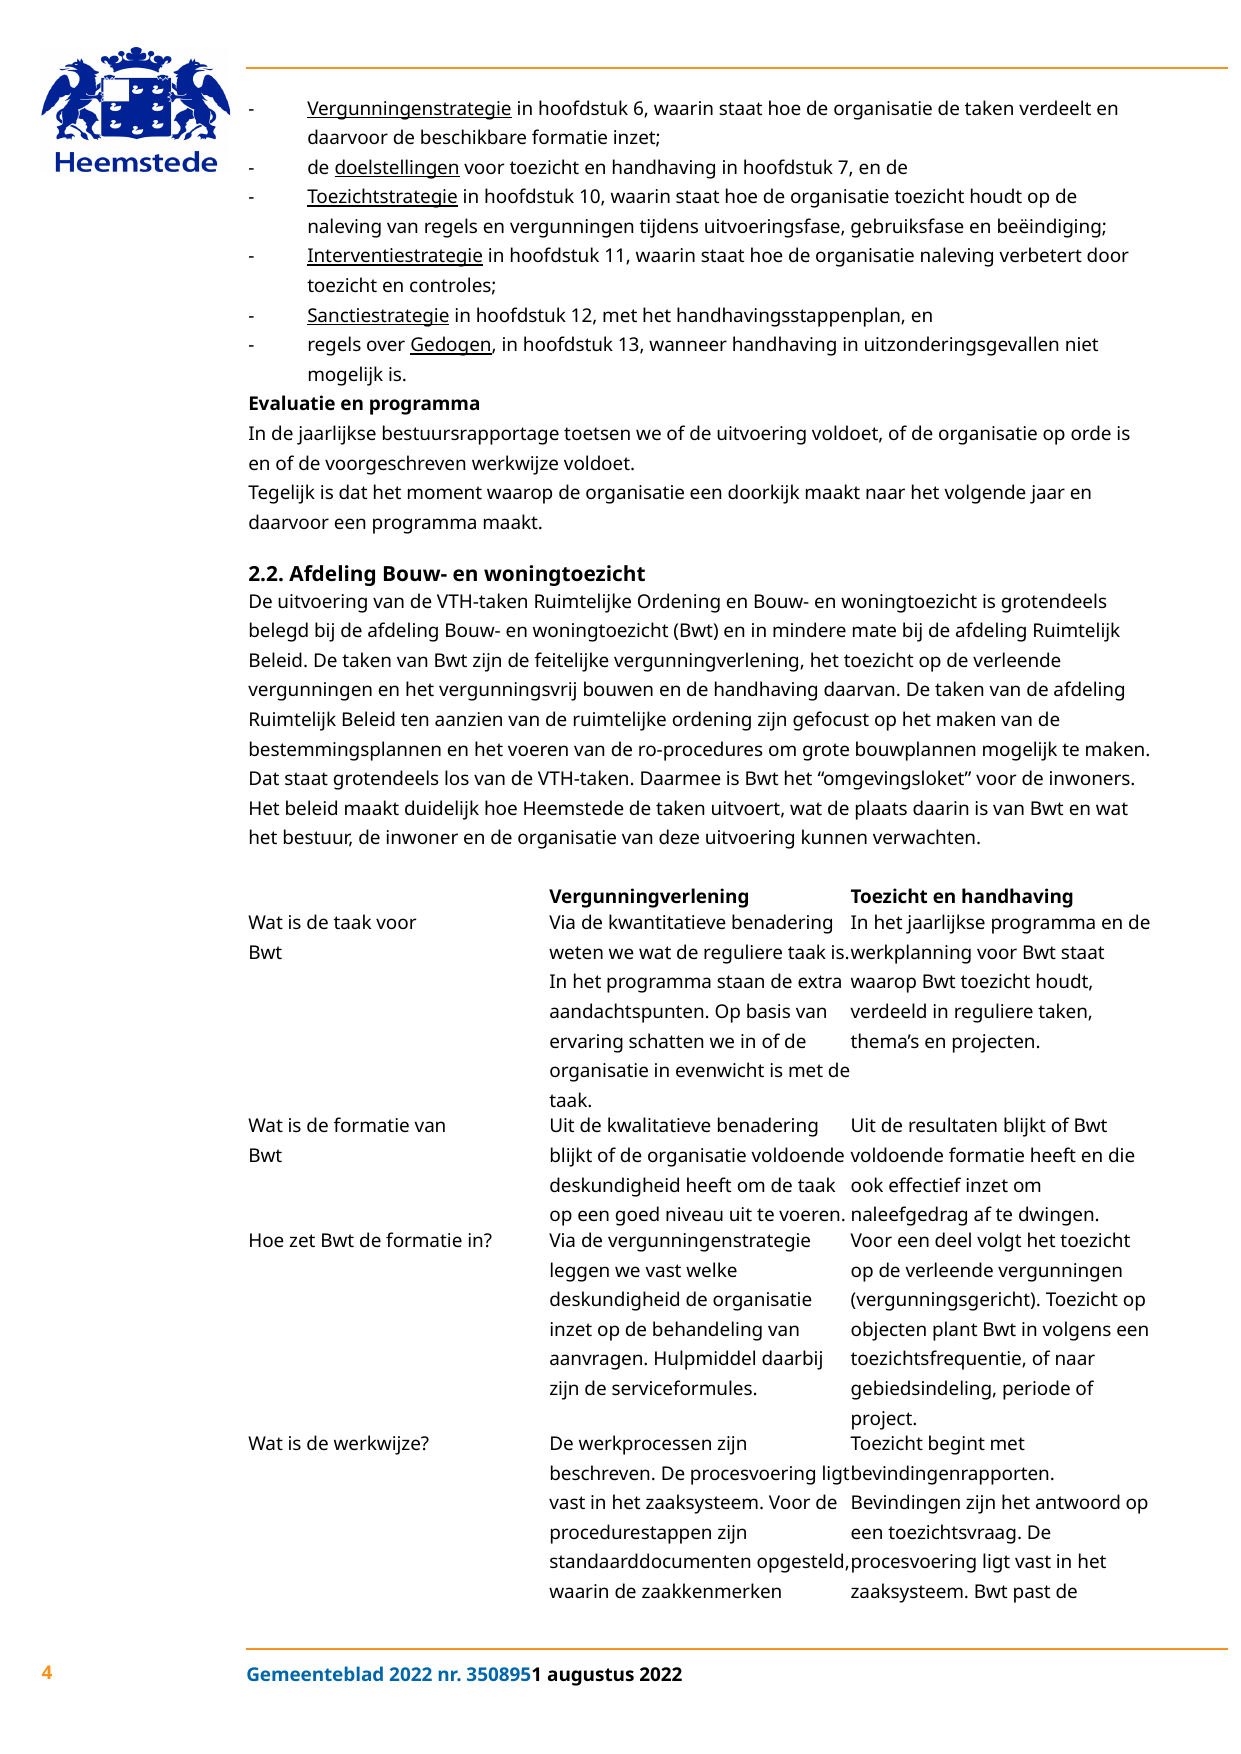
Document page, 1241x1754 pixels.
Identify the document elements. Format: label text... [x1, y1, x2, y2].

table_cell Wat is de taak voor Bwt [248, 910, 549, 1113]
table_cell Toezicht begint met bevindingenrapporten. Bevindingen zijn het antwoord op een toezichtsvraag. De procesvoering ligt vast in het zaaksysteem. Bwt past de [850, 1430, 1152, 1604]
list Interventiestrategie in hoofdstuk 11, waarin staat hoe de organisatie naleving verbetert door toezicht en controles; [248, 243, 1152, 298]
table_cell In het jaarlijkse programma en de werkplanning voor Bwt staat waarop Bwt toezicht houdt, verdeeld in reguliere taken, thema’s en projecten. [850, 910, 1152, 1113]
table_cell Hoe zet Bwt de formatie in? [248, 1227, 549, 1430]
list de doelstellingen voor toezicht en handhaving in hoofdstuk 7, en de [248, 154, 1152, 180]
table_header Toezicht en handhaving [850, 884, 1152, 909]
table_header [248, 884, 549, 909]
list Sanctiestrategie in hoofdstuk 12, met het handhavingsstappenplan, en [248, 302, 1152, 328]
table_cell De werkprocessen zijn beschreven. De procesvoering ligt vast in het zaaksysteem. Voor de procedurestappen zijn standaarddocumenten opgesteld, waarin de zaakkenmerken [549, 1430, 850, 1604]
text Evaluatie en programma [248, 391, 1152, 416]
table_cell Voor een deel volgt het toezicht op de verleende vergunningen (vergunningsgericht). Toezicht op objecten plant Bwt in volgens een toezichtsfrequentie, of naar gebiedsindeling, periode of project. [850, 1227, 1152, 1430]
text In de jaarlijkse bestuursrapportage toetsen we of de uitvoering voldoet, of de organisatie op orde is en of de voorgeschreven werkwijze voldoet. [248, 420, 1152, 476]
table_cell Wat is de werkwijze? [248, 1430, 549, 1604]
text Tegelijk is dat het moment waarop de organisatie een doorkijk maakt naar het volgende jaar en daarvoor een programma maakt. [248, 479, 1152, 535]
table_cell Via de vergunningenstrategie leggen we vast welke deskundigheid de organisatie inzet op de behandeling van aanvragen. Hulpmiddel daarbij zijn de serviceformules. [549, 1227, 850, 1430]
list Toezichtstrategie in hoofdstuk 10, waarin staat hoe de organisatie toezicht houdt op de naleving van regels en vergunningen tijdens uitvoeringsfase, gebruiksfase en beëindiging; [248, 183, 1152, 239]
picture [41, 47, 231, 172]
list regels over Gedogen, in hoofdstuk 13, wanneer handhaving in uitzonderingsgevallen niet mogelijk is. [248, 331, 1152, 387]
table_cell Via de kwantitatieve benadering weten we wat de reguliere taak is. In het programma staan de extra aandachtspunten. Op basis van ervaring schatten we in of de organisatie in evenwicht is met de taak. [549, 910, 850, 1113]
text De uitvoering van de VTH-taken Ruimtelijke Ordening en Bouw- en woningtoezicht is grotendeels belegd bij de afdeling Bouw- en woningtoezicht (Bwt) en in mindere mate bij de afdeling Ruimtelijk Beleid. De taken van Bwt zijn de feitelijke vergunningverlening, het toezicht op de verleende vergunningen en het vergunningsvrij bouwen en de handhaving daarvan. De taken van de afdeling Ruimtelijk Beleid ten aanzien van de ruimtelijke ordening zijn gefocust op het maken van de bestemmingsplannen en het voeren van de ro-procedures om grote bouwplannen mogelijk te maken. Dat staat grotendeels los van de VTH-taken. Daarmee is Bwt het “omgevingsloket” voor de inwoners. Het beleid maakt duidelijk hoe Heemstede de taken uitvoert, wat de plaats daarin is van Bwt en wat het bestuur, de inwoner en de organisatie van deze uitvoering kunnen verwachten. [248, 588, 1152, 850]
text 2.2. Afdeling Bouw- en woningtoezicht [248, 559, 1152, 588]
table_cell Uit de kwalitatieve benadering blijkt of de organisatie voldoende deskundigheid heeft om de taak op een goed niveau uit te voeren. [549, 1113, 850, 1227]
table_cell Uit de resultaten blijkt of Bwt voldoende formatie heeft en die ook effectief inzet om naleefgedrag af te dwingen. [850, 1113, 1152, 1227]
list Vergunningenstrategie in hoofdstuk 6, waarin staat hoe de organisatie de taken verdeelt en daarvoor de beschikbare formatie inzet; [248, 95, 1152, 150]
table_header Vergunningverlening [549, 884, 850, 909]
table_cell Wat is de formatie van Bwt [248, 1113, 549, 1227]
